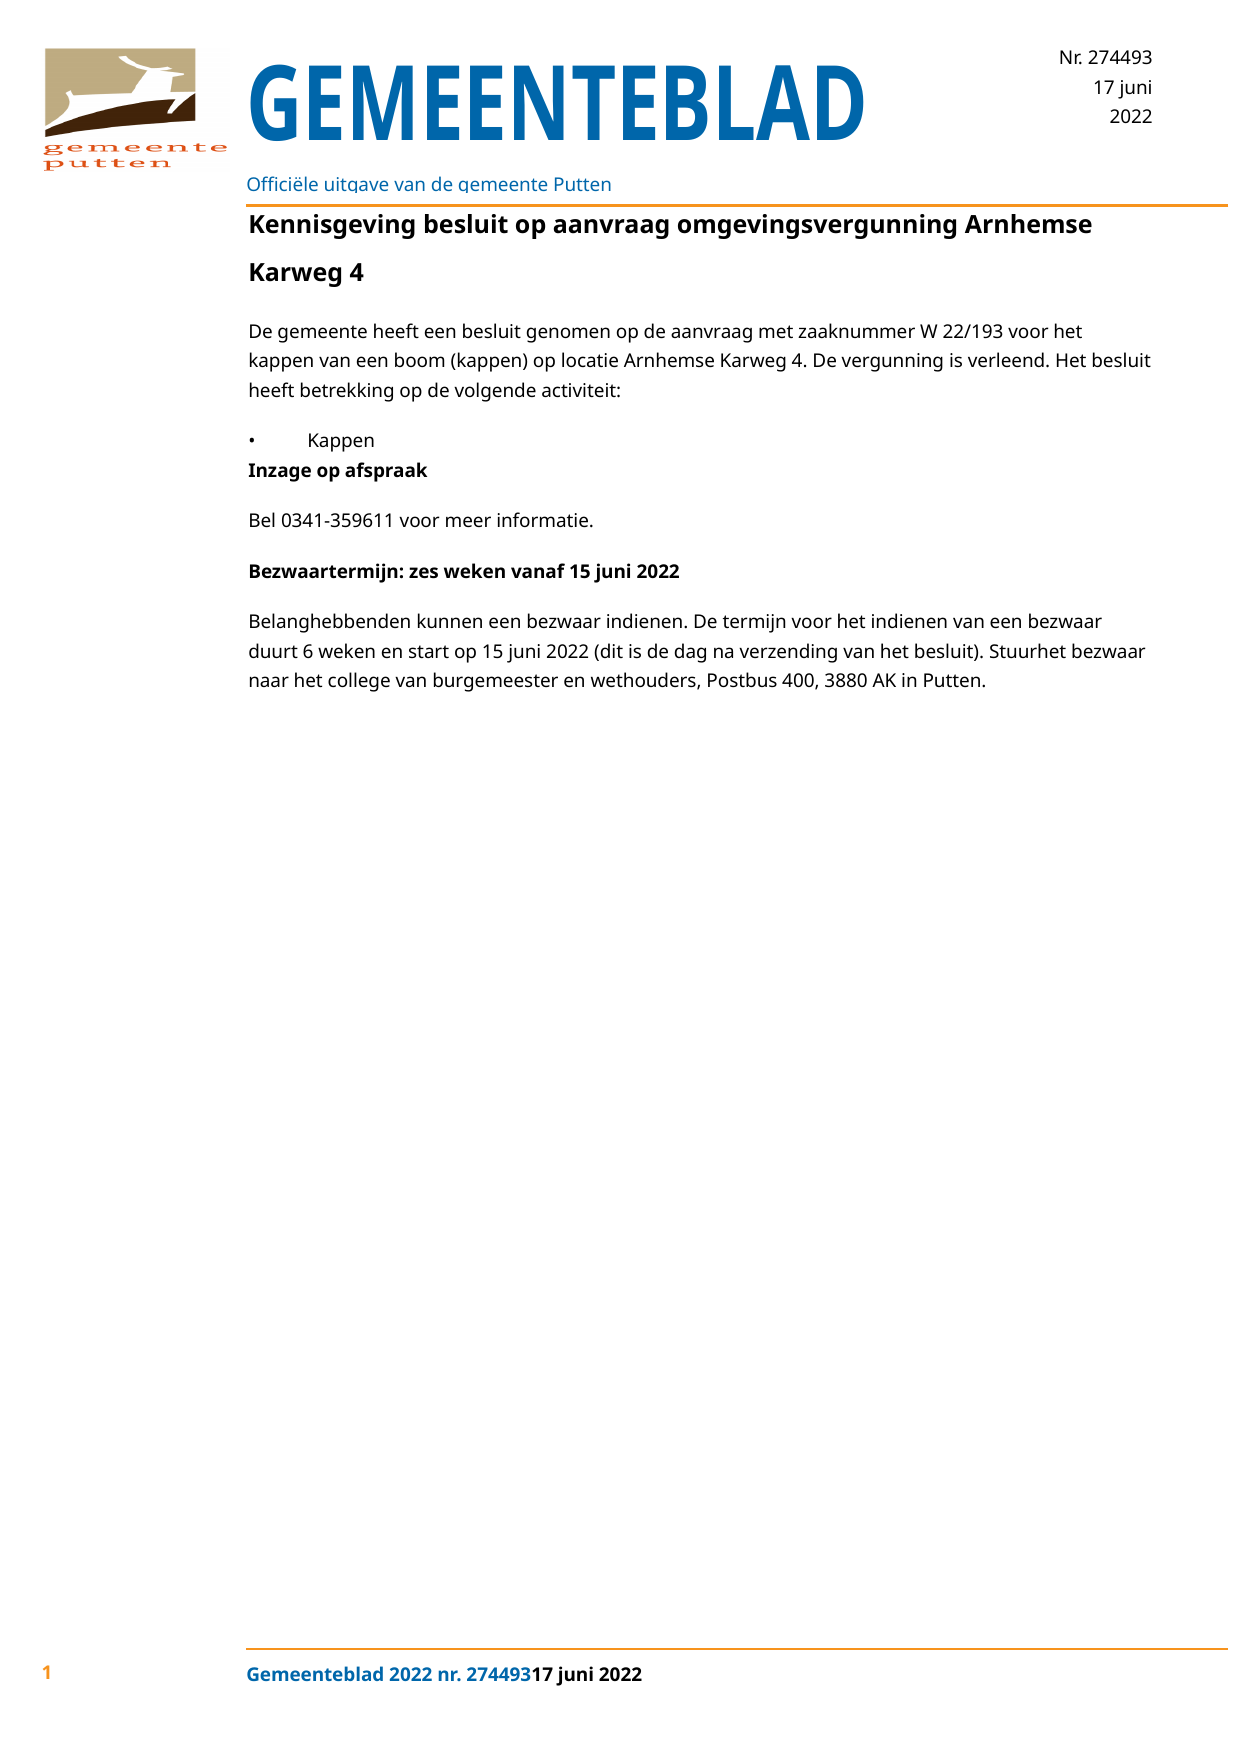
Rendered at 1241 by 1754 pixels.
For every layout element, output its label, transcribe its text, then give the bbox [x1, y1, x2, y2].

text Kennisgeving besluit op aanvraag omgevingsvergunning Arnhemse Karweg 4 [248, 207, 1152, 288]
text Inzage op afspraak [248, 457, 1152, 483]
picture [41, 47, 231, 172]
text Belanghebbenden kunnen een bezwaar indienen. De termijn voor het indienen van een bezwaar duurt 6 weken en start op 15 juni 2022 (dit is de dag na verzending van het besluit). Stuurhet bezwaar naar het college van burgemeester en wethouders, Postbus 400, 3880 AK in Putten. [248, 608, 1152, 693]
list Kappen [248, 427, 1152, 453]
text De gemeente heeft een besluit genomen op de aanvraag met zaaknummer W 22/193 voor het kappen van een boom (kappen) op locatie Arnhemse Karweg 4. De vergunning is verleend. Het besluit heeft betrekking op de volgende activiteit: [248, 318, 1152, 403]
text Bezwaartermijn: zes weken vanaf 15 juni 2022 [248, 558, 1152, 584]
text Bel 0341-359611 voor meer informatie. [248, 507, 1152, 533]
